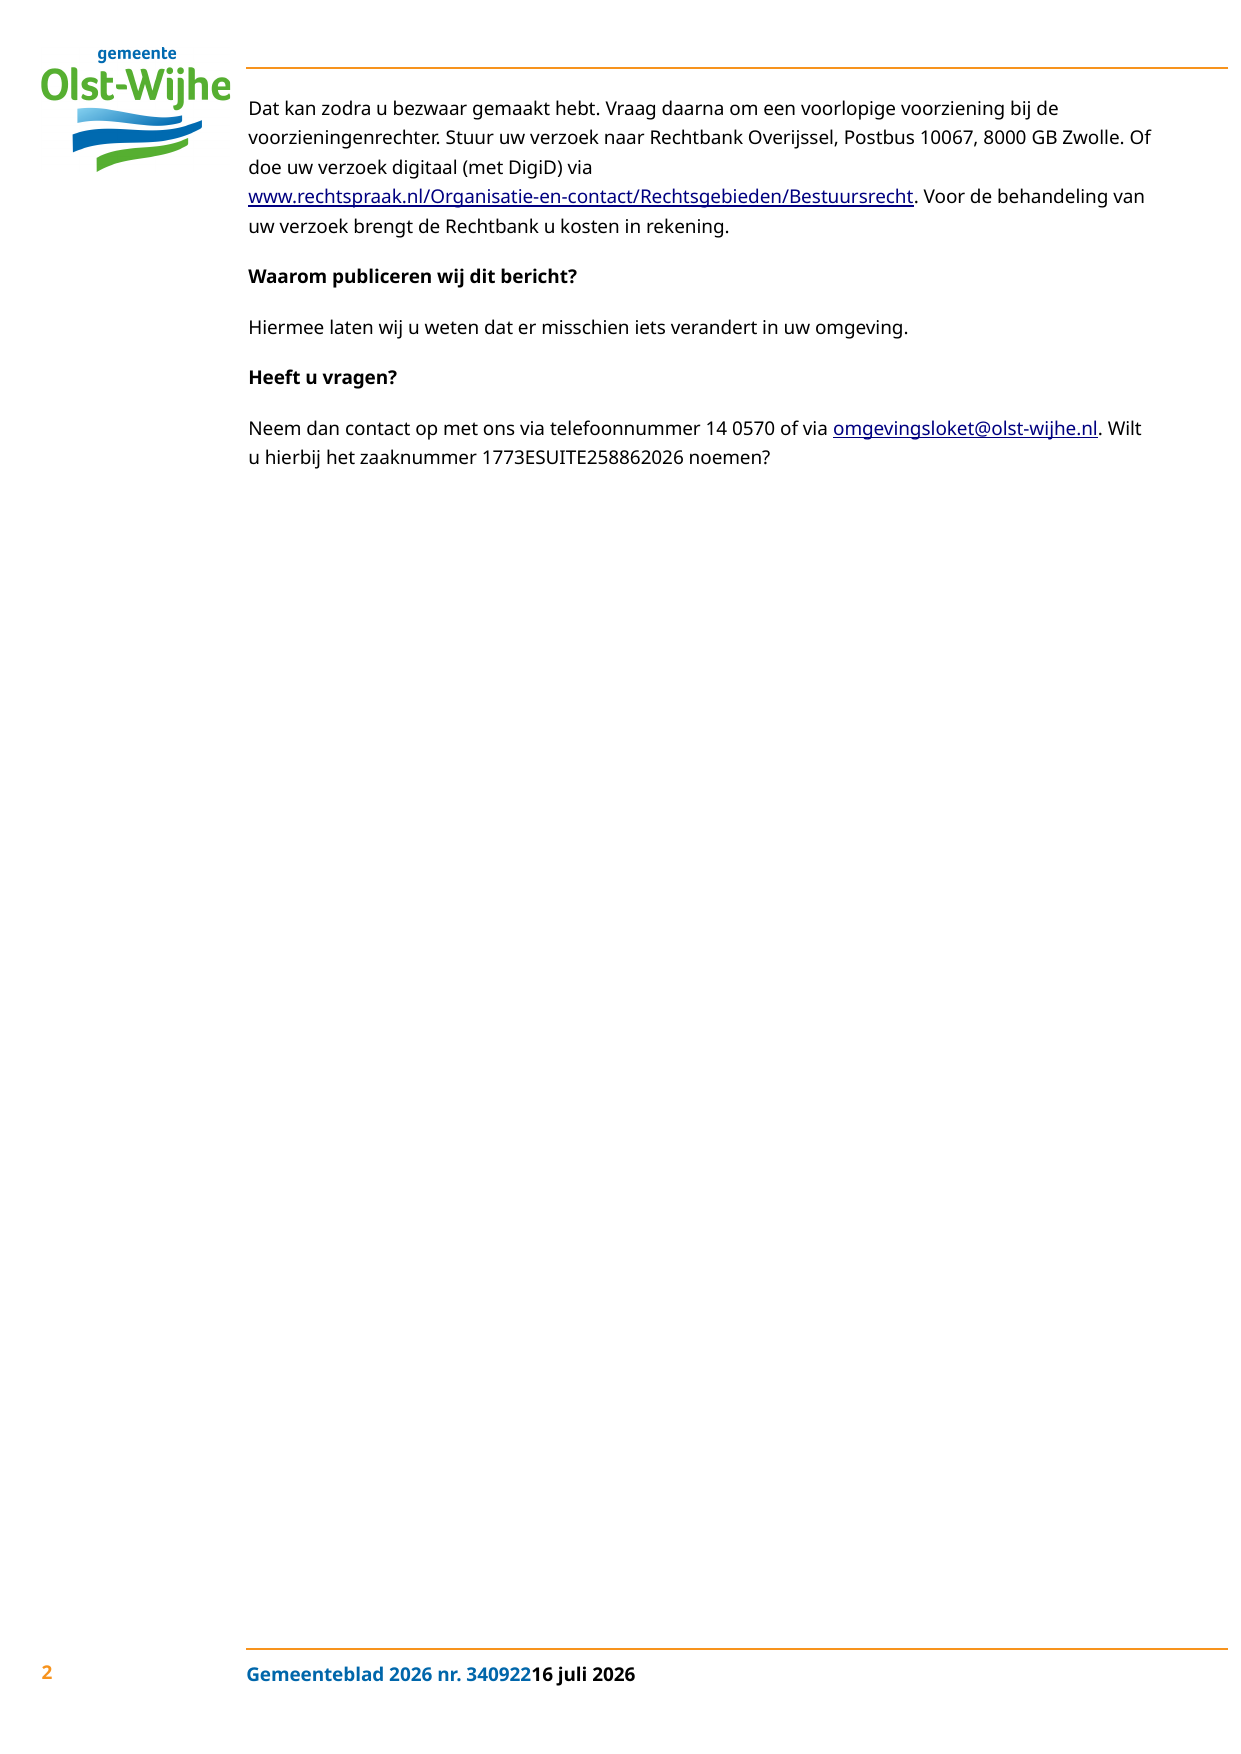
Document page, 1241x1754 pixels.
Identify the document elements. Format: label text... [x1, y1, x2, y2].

text Hiermee laten wij u weten dat er misschien iets verandert in uw omgeving. [248, 314, 1152, 340]
text Heeft u vragen? [248, 364, 1152, 390]
text Waarom publiceren wij dit bericht? [248, 263, 1152, 289]
text Dat kan zodra u bezwaar gemaakt hebt. Vraag daarna om een voorlopige voorziening bij de voorzieningenrechter. Stuur uw verzoek naar Rechtbank Overijssel, Postbus 10067, 8000 GB Zwolle. Of doe uw verzoek digitaal (met DigiD) via www.rechtspraak.nl/Organisatie-en-contact/Rechtsgebieden/Bestuursrecht. Voor de behandeling van uw verzoek brengt de Rechtbank u kosten in rekening. [248, 95, 1152, 239]
picture [41, 47, 231, 172]
text Neem dan contact op met ons via telefoonnummer 14 0570 of via omgevingsloket@olst-wijhe.nl. Wilt u hierbij het zaaknummer 1773ESUITE258862026 noemen? [248, 415, 1152, 470]
